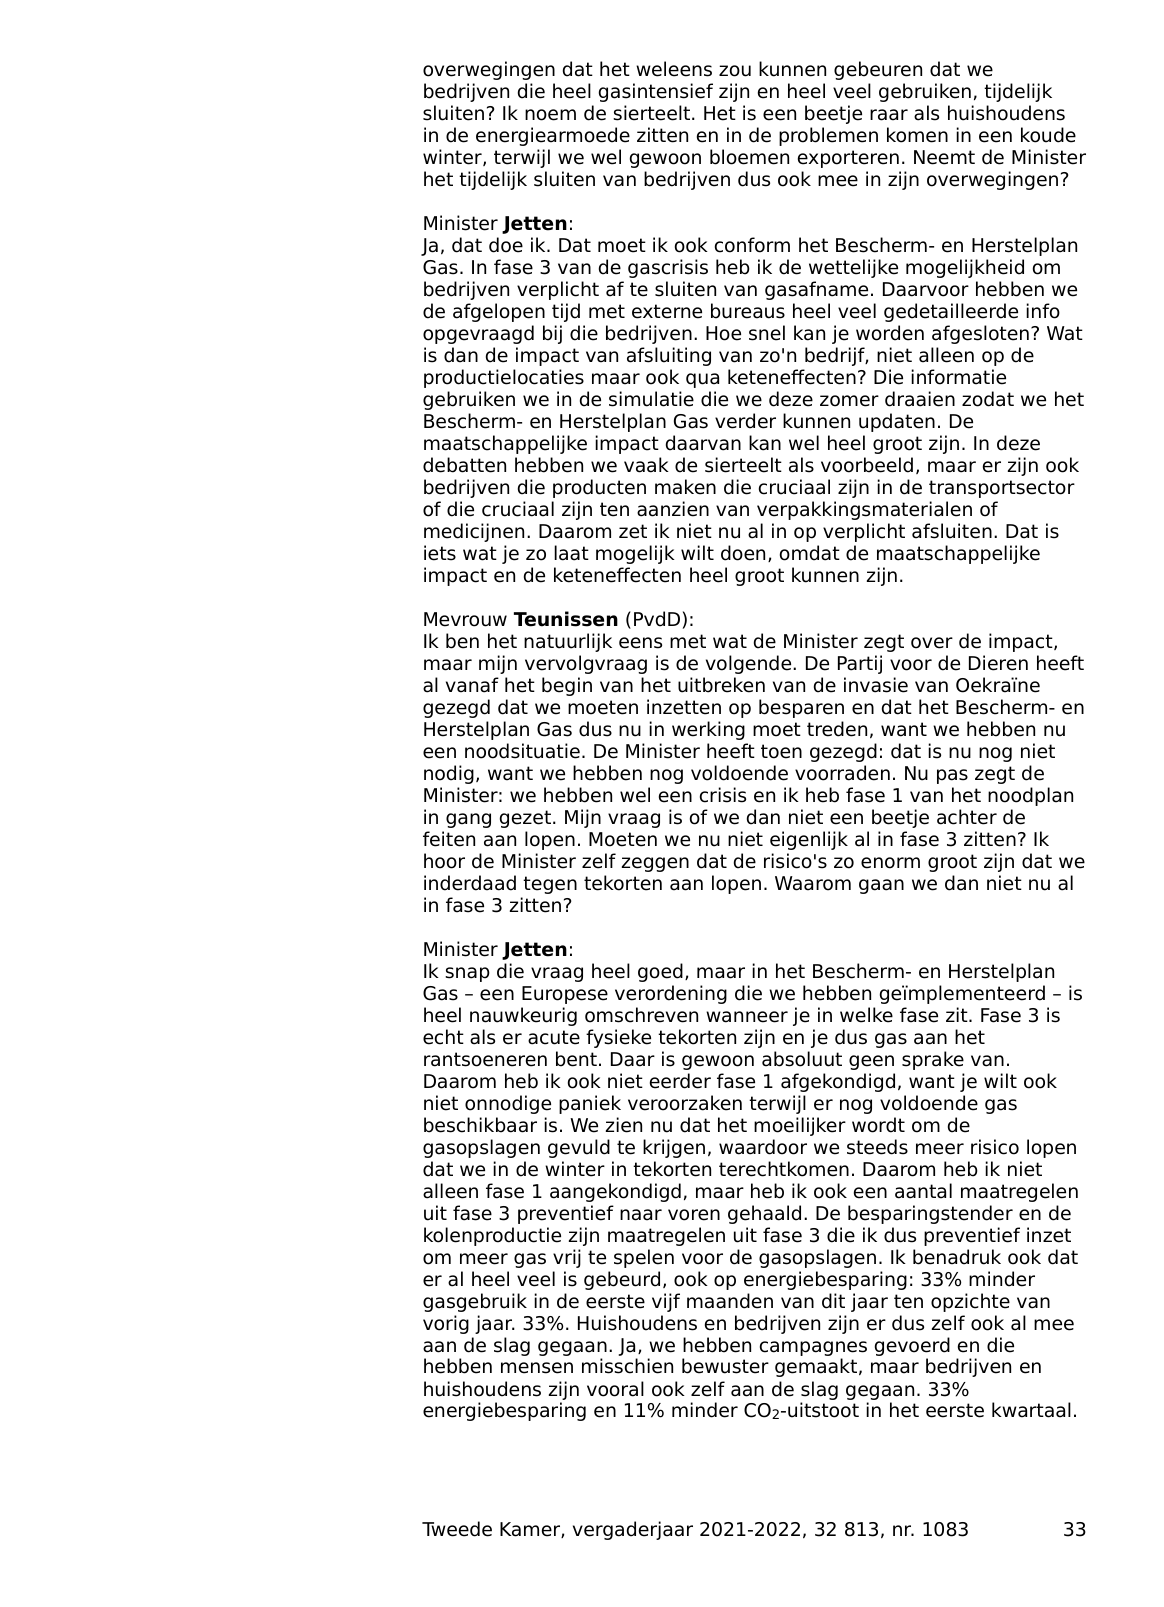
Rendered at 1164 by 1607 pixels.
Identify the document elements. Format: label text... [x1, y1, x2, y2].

text Minister Jetten: [422, 213, 1087, 235]
text Ja, dat doe ik. Dat moet ik ook conform het Bescherm- en Herstelplan Gas. In fase 3 van de gascrisis heb ik de wettelijke mogelijkheid om bedrijven verplicht af te sluiten van gasafname. Daarvoor hebben we de afgelopen tijd met externe bureaus heel veel gedetailleerde info opgevraagd bij die bedrijven. Hoe snel kan je worden afgesloten? Wat is dan de impact van afsluiting van zo'n bedrijf, niet alleen op de productielocaties maar ook qua keteneffecten? Die informatie gebruiken we in de simulatie die we deze zomer draaien zodat we het Bescherm- en Herstelplan Gas verder kunnen updaten. De maatschappelijke impact daarvan kan wel heel groot zijn. In deze debatten hebben we vaak de sierteelt als voorbeeld, maar er zijn ook bedrijven die producten maken die cruciaal zijn in de transportsector of die cruciaal zijn ten aanzien van verpakkingsmaterialen of medicijnen. Daarom zet ik niet nu al in op verplicht afsluiten. Dat is iets wat je zo laat mogelijk wilt doen, omdat de maatschappelijke impact en de keteneffecten heel groot kunnen zijn. [422, 235, 1087, 587]
text Minister Jetten: [422, 939, 1087, 961]
text Ik snap die vraag heel goed, maar in het Bescherm- en Herstelplan Gas – een Europese verordening die we hebben geïmplementeerd – is heel nauwkeurig omschreven wanneer je in welke fase zit. Fase 3 is echt als er acute fysieke tekorten zijn en je dus gas aan het rantsoeneren bent. Daar is gewoon absoluut geen sprake van. Daarom heb ik ook niet eerder fase 1 afgekondigd, want je wilt ook niet onnodige paniek veroorzaken terwijl er nog voldoende gas beschikbaar is. We zien nu dat het moeilijker wordt om de gasopslagen gevuld te krijgen, waardoor we steeds meer risico lopen dat we in de winter in tekorten terechtkomen. Daarom heb ik niet alleen fase 1 aangekondigd, maar heb ik ook een aantal maatregelen uit fase 3 preventief naar voren gehaald. De besparingstender en de kolenproductie zijn maatregelen uit fase 3 die ik dus preventief inzet om meer gas vrij te spelen voor de gasopslagen. Ik benadruk ook dat er al heel veel is gebeurd, ook op energiebesparing: 33% minder gasgebruik in de eerste vijf maanden van dit jaar ten opzichte van vorig jaar. 33%. Huishoudens en bedrijven zijn er dus zelf ook al mee aan de slag gegaan. Ja, we hebben campagnes gevoerd en die hebben mensen misschien bewuster gemaakt, maar bedrijven en huishoudens zijn vooral ook zelf aan de slag gegaan. 33% energiebesparing en 11% minder CO2-uitstoot in het eerste kwartaal. [422, 961, 1087, 1422]
text overwegingen dat het weleens zou kunnen gebeuren dat we bedrijven die heel gasintensief zijn en heel veel gebruiken, tijdelijk sluiten? Ik noem de sierteelt. Het is een beetje raar als huishoudens in de energiearmoede zitten en in de problemen komen in een koude winter, terwijl we wel gewoon bloemen exporteren. Neemt de Minister het tijdelijk sluiten van bedrijven dus ook mee in zijn overwegingen? [422, 59, 1087, 191]
text Ik ben het natuurlijk eens met wat de Minister zegt over de impact, maar mijn vervolgvraag is de volgende. De Partij voor de Dieren heeft al vanaf het begin van het uitbreken van de invasie van Oekraïne gezegd dat we moeten inzetten op besparen en dat het Bescherm- en Herstelplan Gas dus nu in werking moet treden, want we hebben nu een noodsituatie. De Minister heeft toen gezegd: dat is nu nog niet nodig, want we hebben nog voldoende voorraden. Nu pas zegt de Minister: we hebben wel een crisis en ik heb fase 1 van het noodplan in gang gezet. Mijn vraag is of we dan niet een beetje achter de feiten aan lopen. Moeten we nu niet eigenlijk al in fase 3 zitten? Ik hoor de Minister zelf zeggen dat de risico's zo enorm groot zijn dat we inderdaad tegen tekorten aan lopen. Waarom gaan we dan niet nu al in fase 3 zitten? [422, 631, 1087, 917]
text Mevrouw Teunissen (PvdD): [422, 609, 1087, 631]
